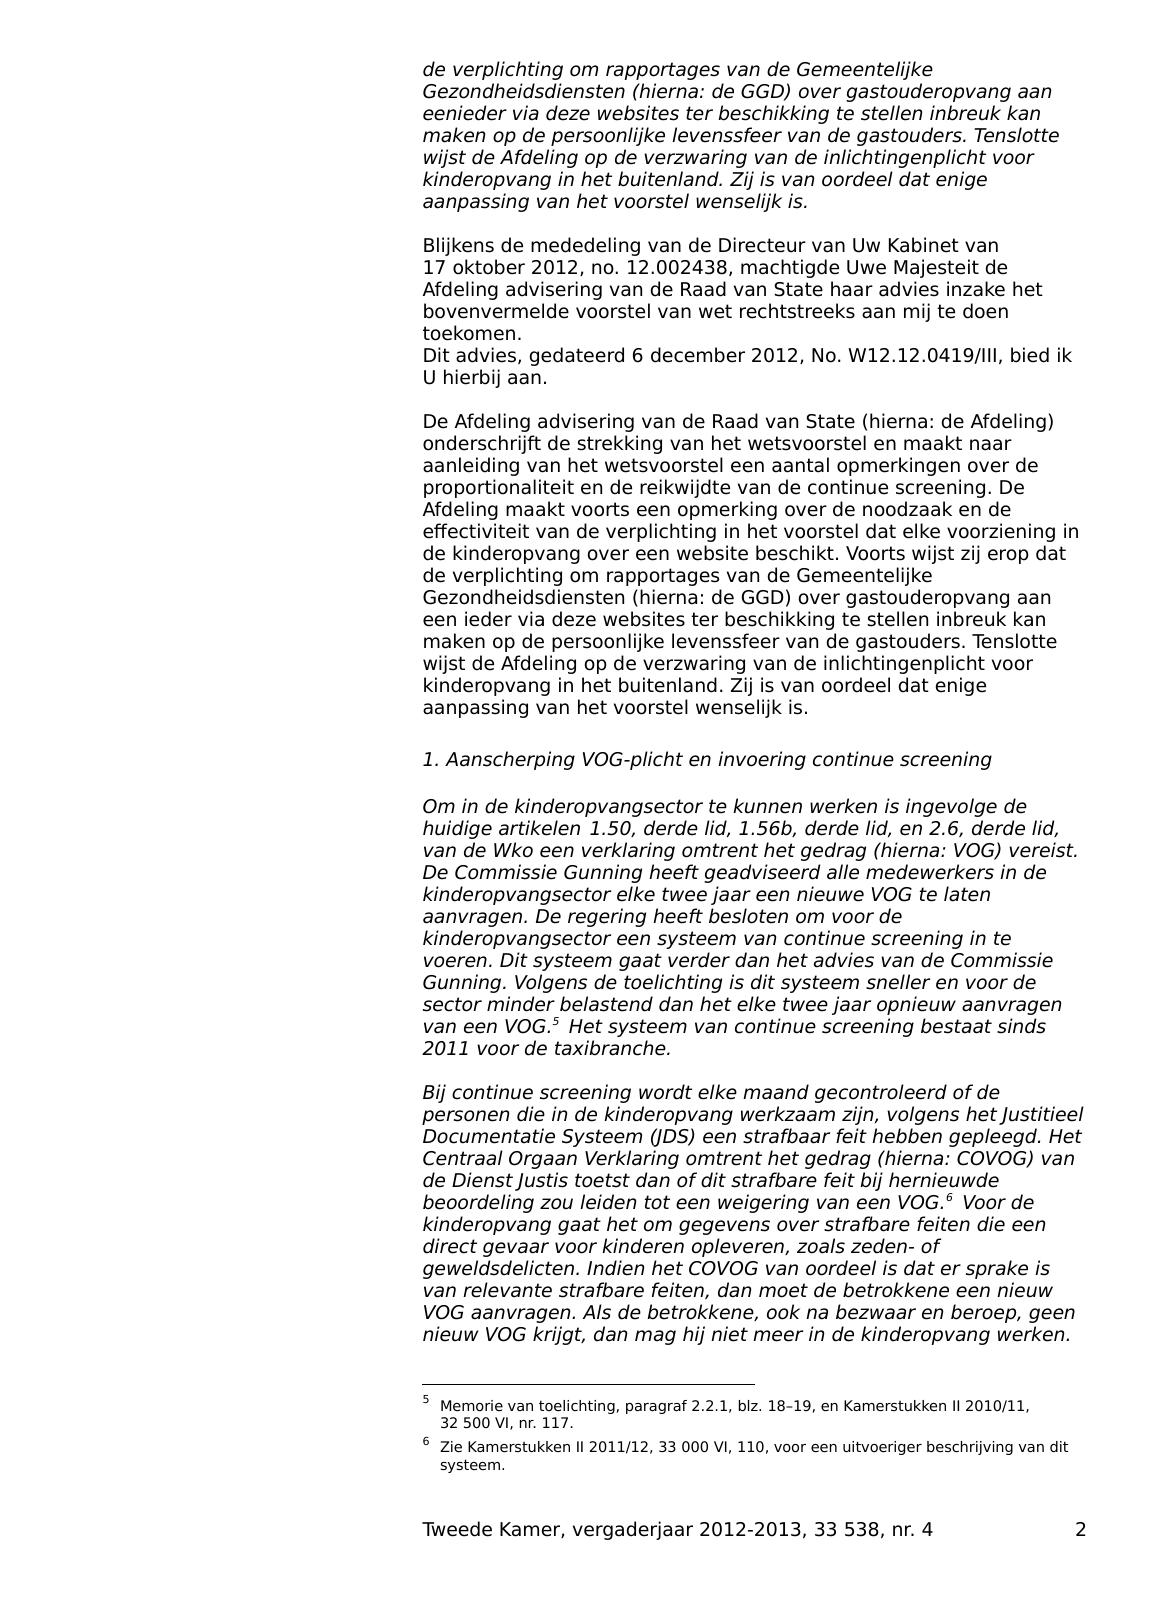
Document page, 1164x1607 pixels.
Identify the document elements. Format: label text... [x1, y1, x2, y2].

text Zie Kamerstukken II 2011/12, 33 000 VI, 110, voor een uitvoeriger beschrijving van dit systeem. [422, 1435, 1087, 1474]
text Blijkens de mededeling van de Directeur van Uw Kabinet van 17 oktober 2012, no. 12.002438, machtigde Uwe Majesteit de Afdeling advisering van de Raad van State haar advies inzake het bovenvermelde voorstel van wet rechtstreeks aan mij te doen toekomen. [422, 235, 1087, 345]
text de verplichting om rapportages van de Gemeentelijke Gezondheidsdiensten (hierna: de GGD) over gastouderopvang aan eenieder via deze websites ter beschikking te stellen inbreuk kan maken op de persoonlijke levenssfeer van de gastouders. Tenslotte wijst de Afdeling op de verzwaring van de inlichtingenplicht voor kinderopvang in het buitenland. Zij is van oordeel dat enige aanpassing van het voorstel wenselijk is. [422, 59, 1087, 213]
text Bij continue screening wordt elke maand gecontroleerd of de personen die in de kinderopvang werkzaam zijn, volgens het Justitieel Documentatie Systeem (JDS) een strafbaar feit hebben gepleegd. Het Centraal Orgaan Verklaring omtrent het gedrag (hierna: COVOG) van de Dienst Justis toetst dan of dit strafbare feit bij hernieuwde beoordeling zou leiden tot een weigering van een VOG. Voor de kinderopvang gaat het om gegevens over strafbare feiten die een direct gevaar voor kinderen opleveren, zoals zeden- of geweldsdelicten. Indien het COVOG van oordeel is dat er sprake is van relevante strafbare feiten, dan moet de betrokkene een nieuw VOG aanvragen. Als de betrokkene, ook na bezwaar en beroep, geen nieuw VOG krijgt, dan mag hij niet meer in de kinderopvang werken. [422, 1082, 1087, 1346]
text Memorie van toelichting, paragraf 2.2.1, blz. 18–19, en Kamerstukken II 2010/11, 32 500 VI, nr. 117. [422, 1393, 1087, 1432]
text Om in de kinderopvangsector te kunnen werken is ingevolge de huidige artikelen 1.50, derde lid, 1.56b, derde lid, en 2.6, derde lid, van de Wko een verklaring omtrent het gedrag (hierna: VOG) vereist. De Commissie Gunning heeft geadviseerd alle medewerkers in de kinderopvangsector elke twee jaar een nieuwe VOG te laten aanvragen. De regering heeft besloten om voor de kinderopvangsector een systeem van continue screening in te voeren. Dit systeem gaat verder dan het advies van de Commissie Gunning. Volgens de toelichting is dit systeem sneller en voor de sector minder belastend dan het elke twee jaar opnieuw aanvragen van een VOG. Het systeem van continue screening bestaat sinds 2011 voor de taxibranche. [422, 796, 1087, 1059]
text Dit advies, gedateerd 6 december 2012, No. W12.12.0419/III, bied ik U hierbij aan. [422, 345, 1087, 389]
text De Afdeling advisering van de Raad van State (hierna: de Afdeling) onderschrijft de strekking van het wetsvoorstel en maakt naar aanleiding van het wetsvoorstel een aantal opmerkingen over de proportionaliteit en de reikwijdte van de continue screening. De Afdeling maakt voorts een opmerking over de noodzaak en de effectiviteit van de verplichting in het voorstel dat elke voorziening in de kinderopvang over een website beschikt. Voorts wijst zij erop dat de verplichting om rapportages van de Gemeentelijke Gezondheidsdiensten (hierna: de GGD) over gastouderopvang aan een ieder via deze websites ter beschikking te stellen inbreuk kan maken op de persoonlijke levenssfeer van de gastouders. Tenslotte wijst de Afdeling op de verzwaring van de inlichtingenplicht voor kinderopvang in het buitenland. Zij is van oordeel dat enige aanpassing van het voorstel wenselijk is. [422, 411, 1087, 719]
subtitle 1. Aanscherping VOG-plicht en invoering continue screening [422, 749, 1087, 771]
